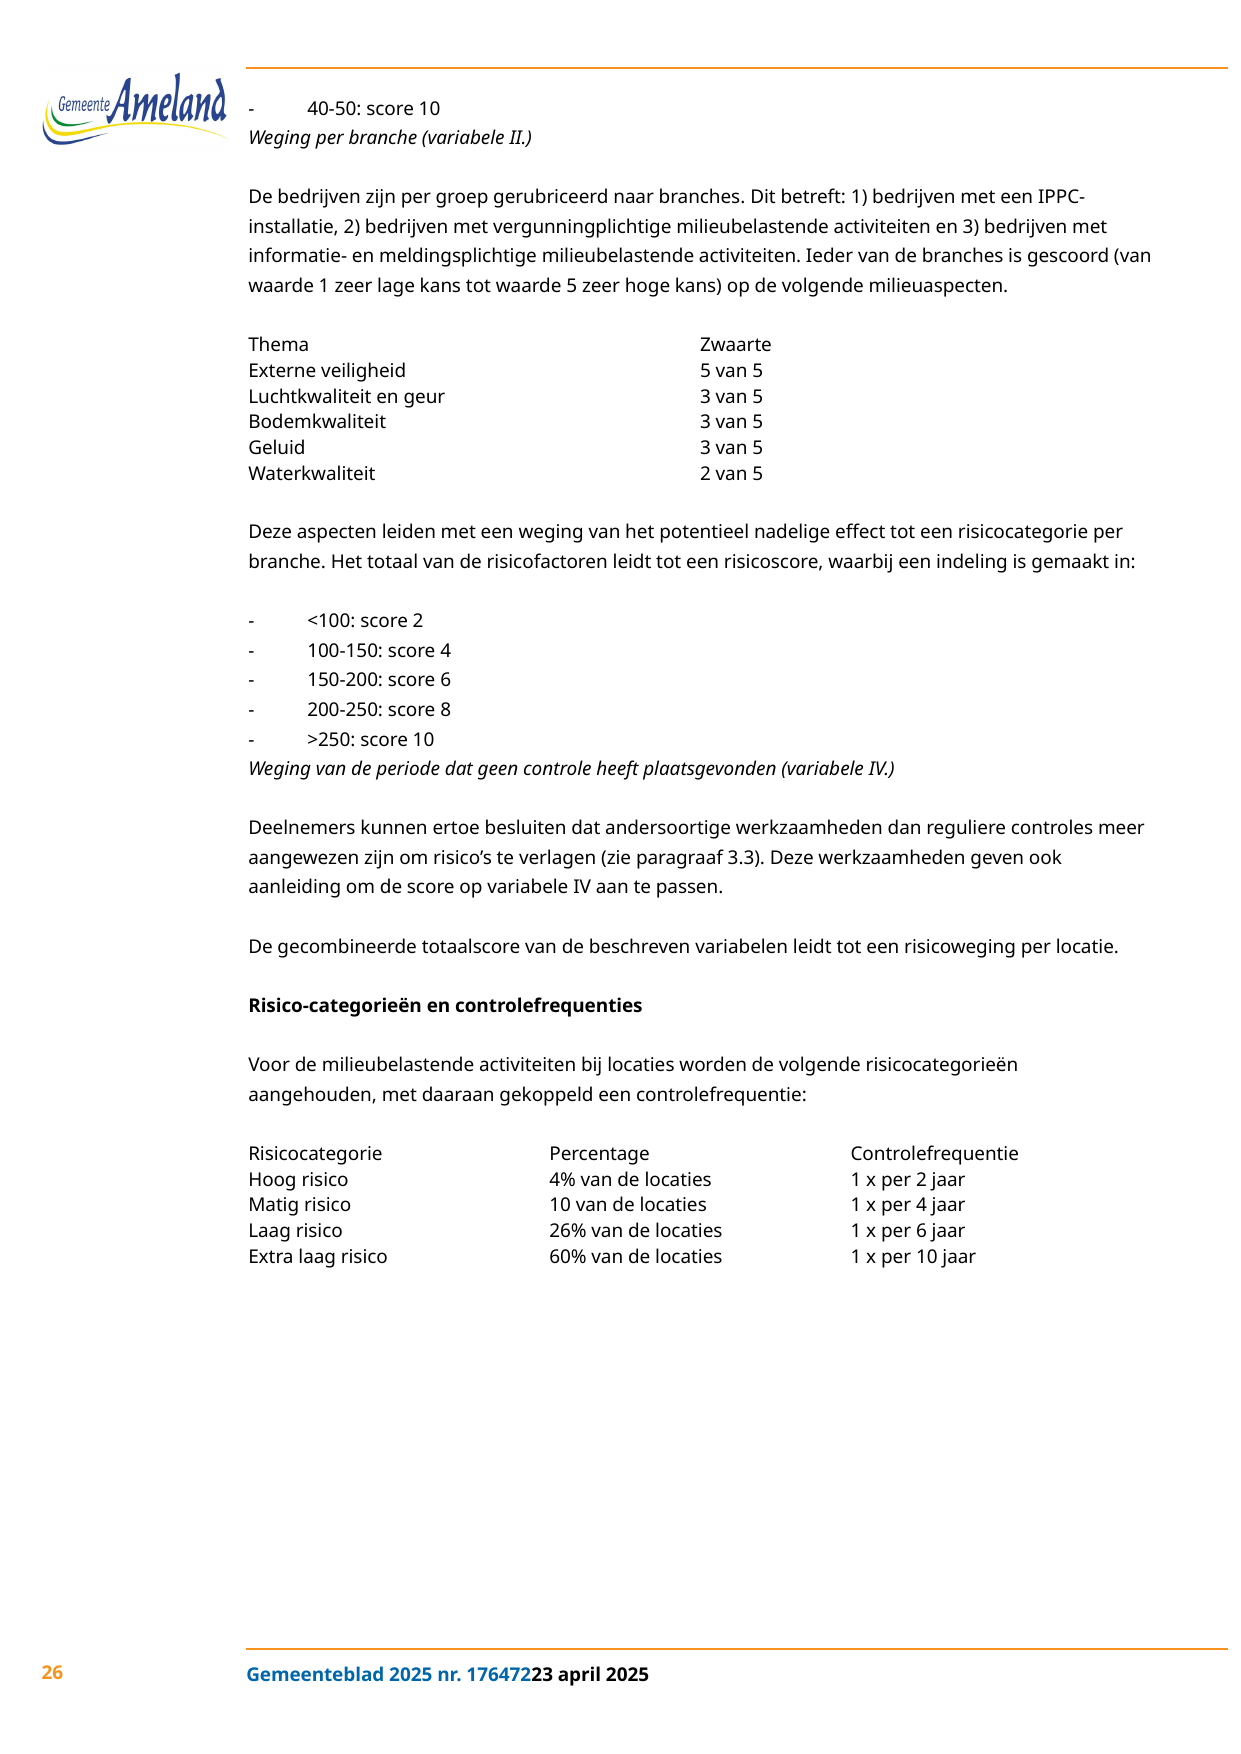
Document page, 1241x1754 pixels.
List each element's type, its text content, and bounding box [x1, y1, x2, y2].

text De gecombineerde totaalscore van de beschreven variabelen leidt tot een risicoweging per locatie. [248, 933, 1152, 959]
table_cell Extra laag risico [248, 1243, 549, 1269]
list <100: score 2 [248, 607, 1152, 633]
table_cell Geluid [248, 435, 700, 460]
table_cell Waterkwaliteit [248, 460, 700, 486]
list 40-50: score 10 [248, 95, 1152, 121]
table_header Percentage [549, 1140, 850, 1166]
table_header Zwaarte [700, 332, 1152, 357]
table_cell 1 x per 6 jaar [850, 1217, 1152, 1243]
table_cell 1 x per 10 jaar [850, 1243, 1152, 1269]
table_cell 10 van de locaties [549, 1192, 850, 1217]
table_cell 3 van 5 [700, 409, 1152, 434]
table_cell Externe veiligheid [248, 357, 700, 383]
table_cell 4% van de locaties [549, 1166, 850, 1192]
list 150-200: score 6 [248, 667, 1152, 692]
table_cell 1 x per 2 jaar [850, 1166, 1152, 1192]
table_cell Luchtkwaliteit en geur [248, 383, 700, 409]
text Voor de milieubelastende activiteiten bij locaties worden de volgende risicocategorieën aangehouden, met daaraan gekoppeld een controlefrequentie: [248, 1051, 1152, 1107]
table_cell Laag risico [248, 1217, 549, 1243]
table_cell 60% van de locaties [549, 1243, 850, 1269]
table_cell 26% van de locaties [549, 1217, 850, 1243]
table_header Controlefrequentie [850, 1140, 1152, 1166]
table_cell Bodemkwaliteit [248, 409, 700, 434]
table_header Risicocategorie [248, 1140, 549, 1166]
list 100-150: score 4 [248, 637, 1152, 663]
list 200-250: score 8 [248, 696, 1152, 722]
table_cell 1 x per 4 jaar [850, 1192, 1152, 1217]
text De bedrijven zijn per groep gerubriceerd naar branches. Dit betreft: 1) bedrijven met een IPPC-installatie, 2) bedrijven met vergunningplichtige milieubelastende activiteiten en 3) bedrijven met informatie- en meldingsplichtige milieubelastende activiteiten. Ieder van de branches is gescoord (van waarde 1 zeer lage kans tot waarde 5 zeer hoge kans) op de volgende milieuaspecten. [248, 183, 1152, 298]
text Weging van de periode dat geen controle heeft plaatsgevonden (variabele IV.) [248, 755, 1152, 781]
picture [41, 47, 231, 172]
table_cell 3 van 5 [700, 435, 1152, 460]
table_cell Hoog risico [248, 1166, 549, 1192]
table_header Thema [248, 332, 700, 357]
table_cell 3 van 5 [700, 383, 1152, 409]
text Deze aspecten leiden met een weging van het potentieel nadelige effect tot een risicocategorie per branche. Het totaal van de risicofactoren leidt tot een risicoscore, waarbij een indeling is gemaakt in: [248, 519, 1152, 574]
table_cell Matig risico [248, 1192, 549, 1217]
table_cell 5 van 5 [700, 357, 1152, 383]
text Weging per branche (variabele II.) [248, 124, 1152, 150]
list >250: score 10 [248, 726, 1152, 752]
text Risico-categorieën en controlefrequenties [248, 992, 1152, 1018]
text Deelnemers kunnen ertoe besluiten dat andersoortige werkzaamheden dan reguliere controles meer aangewezen zijn om risico’s te verlagen (zie paragraaf 3.3). Deze werkzaamheden geven ook aanleiding om de score op variabele IV aan te passen. [248, 814, 1152, 899]
table_cell 2 van 5 [700, 460, 1152, 486]
